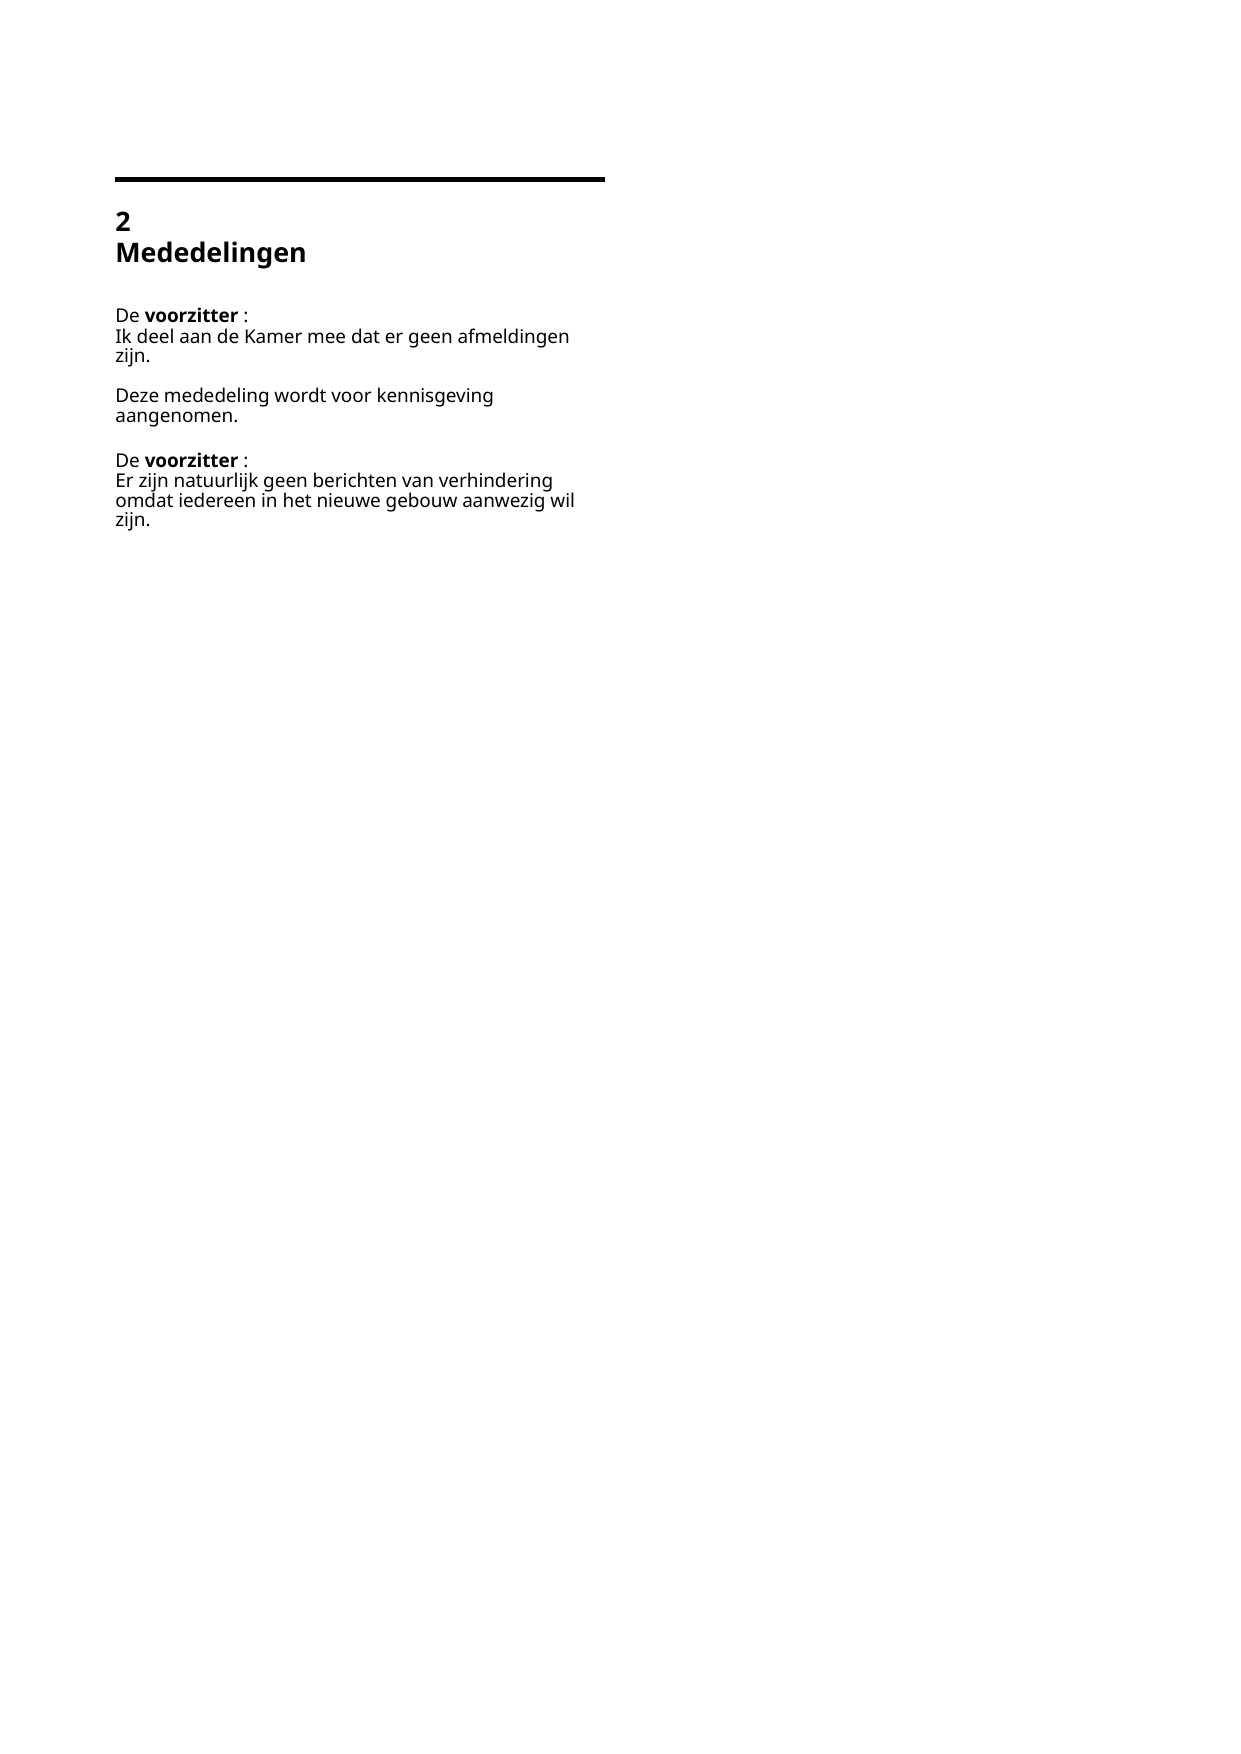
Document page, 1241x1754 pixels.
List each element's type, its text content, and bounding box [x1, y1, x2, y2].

text De voorzitter : [115, 302, 605, 328]
text De voorzitter : [115, 447, 605, 472]
text Ik deel aan de Kamer mee dat er geen afmeldingen zijn. [115, 328, 605, 367]
text Mededelingen [115, 239, 605, 283]
text Er zijn natuurlijk geen berichten van verhindering omdat iedereen in het nieuwe gebouw aanwezig wil zijn. [115, 472, 605, 530]
text 2 [115, 203, 605, 239]
text Deze mededeling wordt voor kennisgeving aangenomen. [115, 387, 605, 426]
